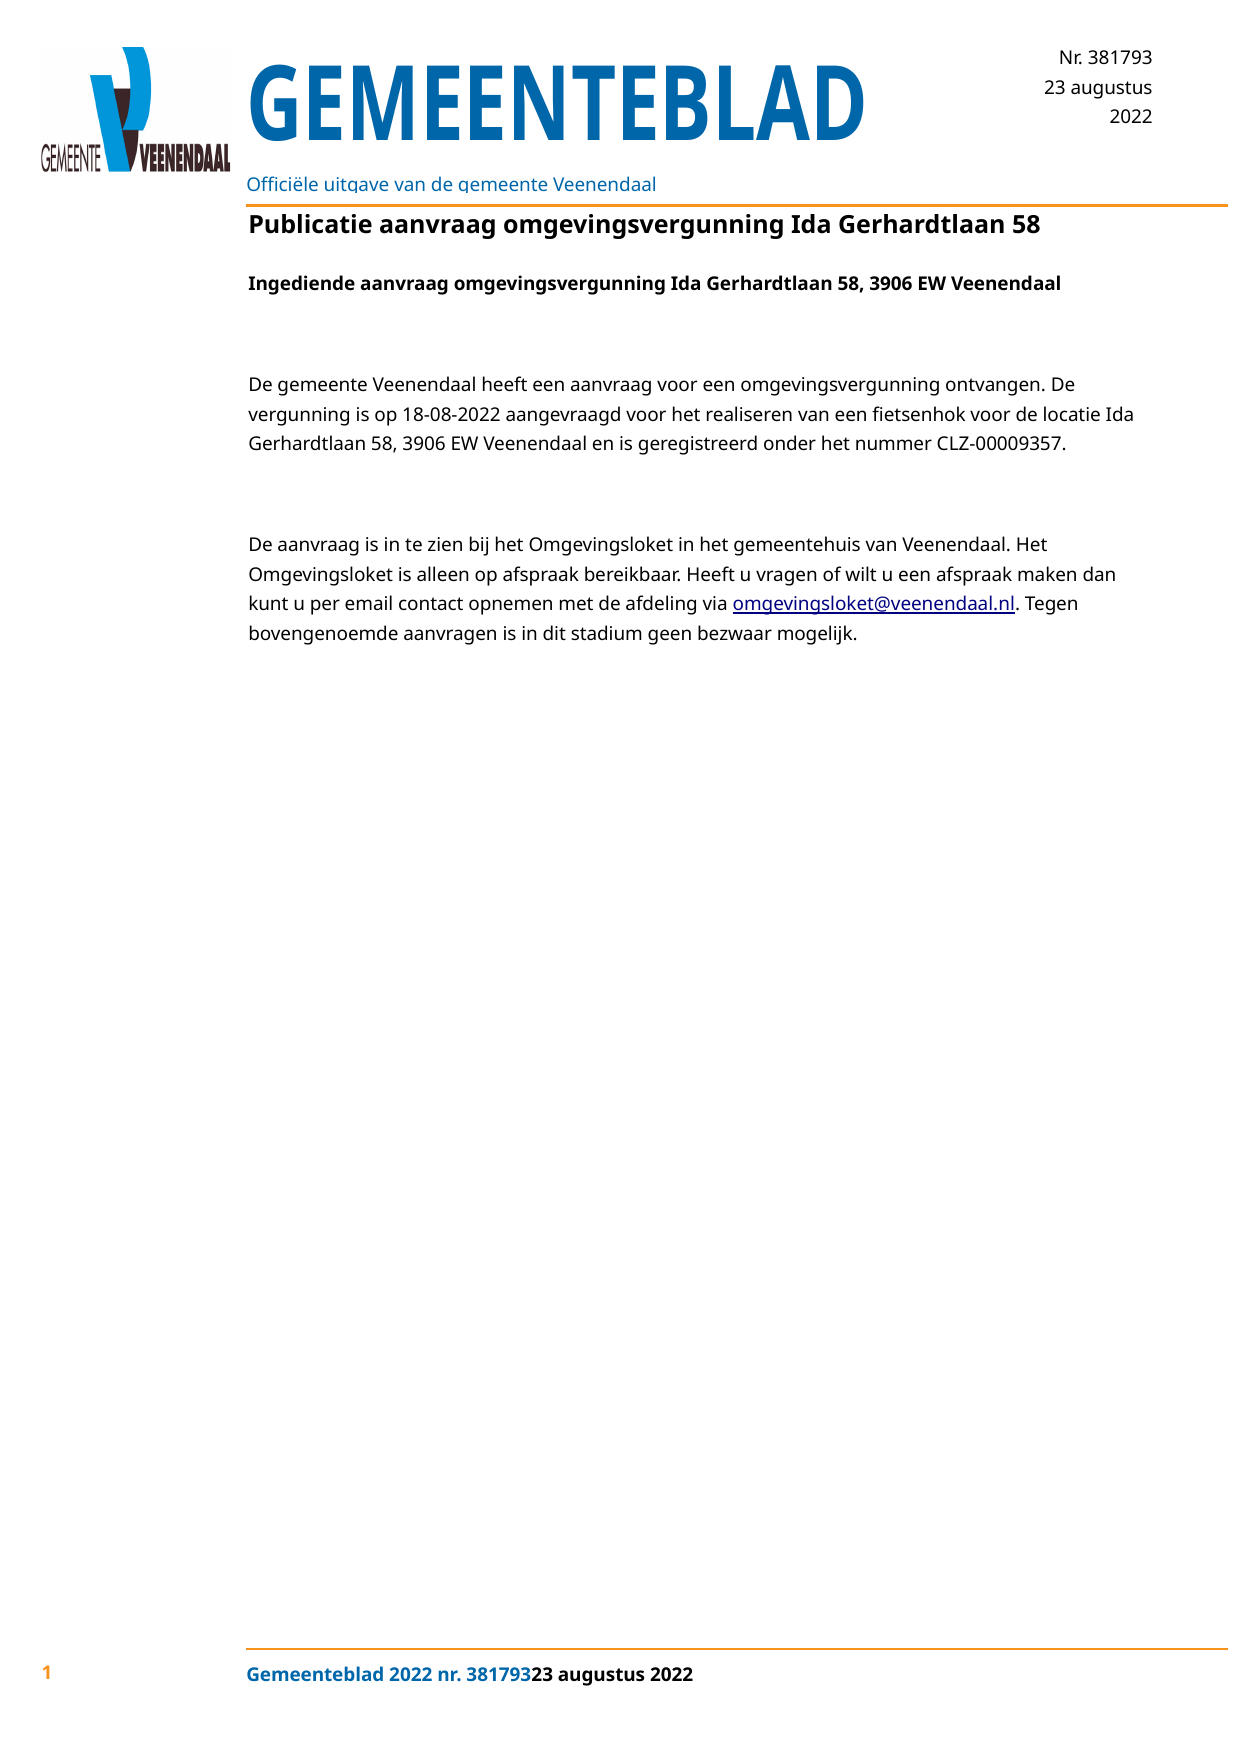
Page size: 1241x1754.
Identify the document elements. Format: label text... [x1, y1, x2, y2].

text De gemeente Veenendaal heeft een aanvraag voor een omgevingsvergunning ontvangen. De vergunning is op 18-08-2022 aangevraagd voor het realiseren van een fietsenhok voor de locatie Ida Gerhardtlaan 58, 3906 EW Veenendaal en is geregistreerd onder het nummer CLZ-00009357. [248, 371, 1152, 456]
picture [41, 47, 130, 172]
picture [123, 47, 231, 172]
text De aanvraag is in te zien bij het Omgevingsloket in het gemeentehuis van Veenendaal. Het Omgevingsloket is alleen op afspraak bereikbaar. Heeft u vragen of wilt u een afspraak maken dan kunt u per email contact opnemen met de afdeling via omgevingsloket@veenendaal.nl. Tegen bovengenoemde aanvragen is in dit stadium geen bezwaar mogelijk. [248, 531, 1152, 646]
text Ingediende aanvraag omgevingsvergunning Ida Gerhardtlaan 58, 3906 EW Veenendaal [248, 270, 1152, 296]
text Publicatie aanvraag omgevingsvergunning Ida Gerhardtlaan 58 [248, 207, 1152, 241]
